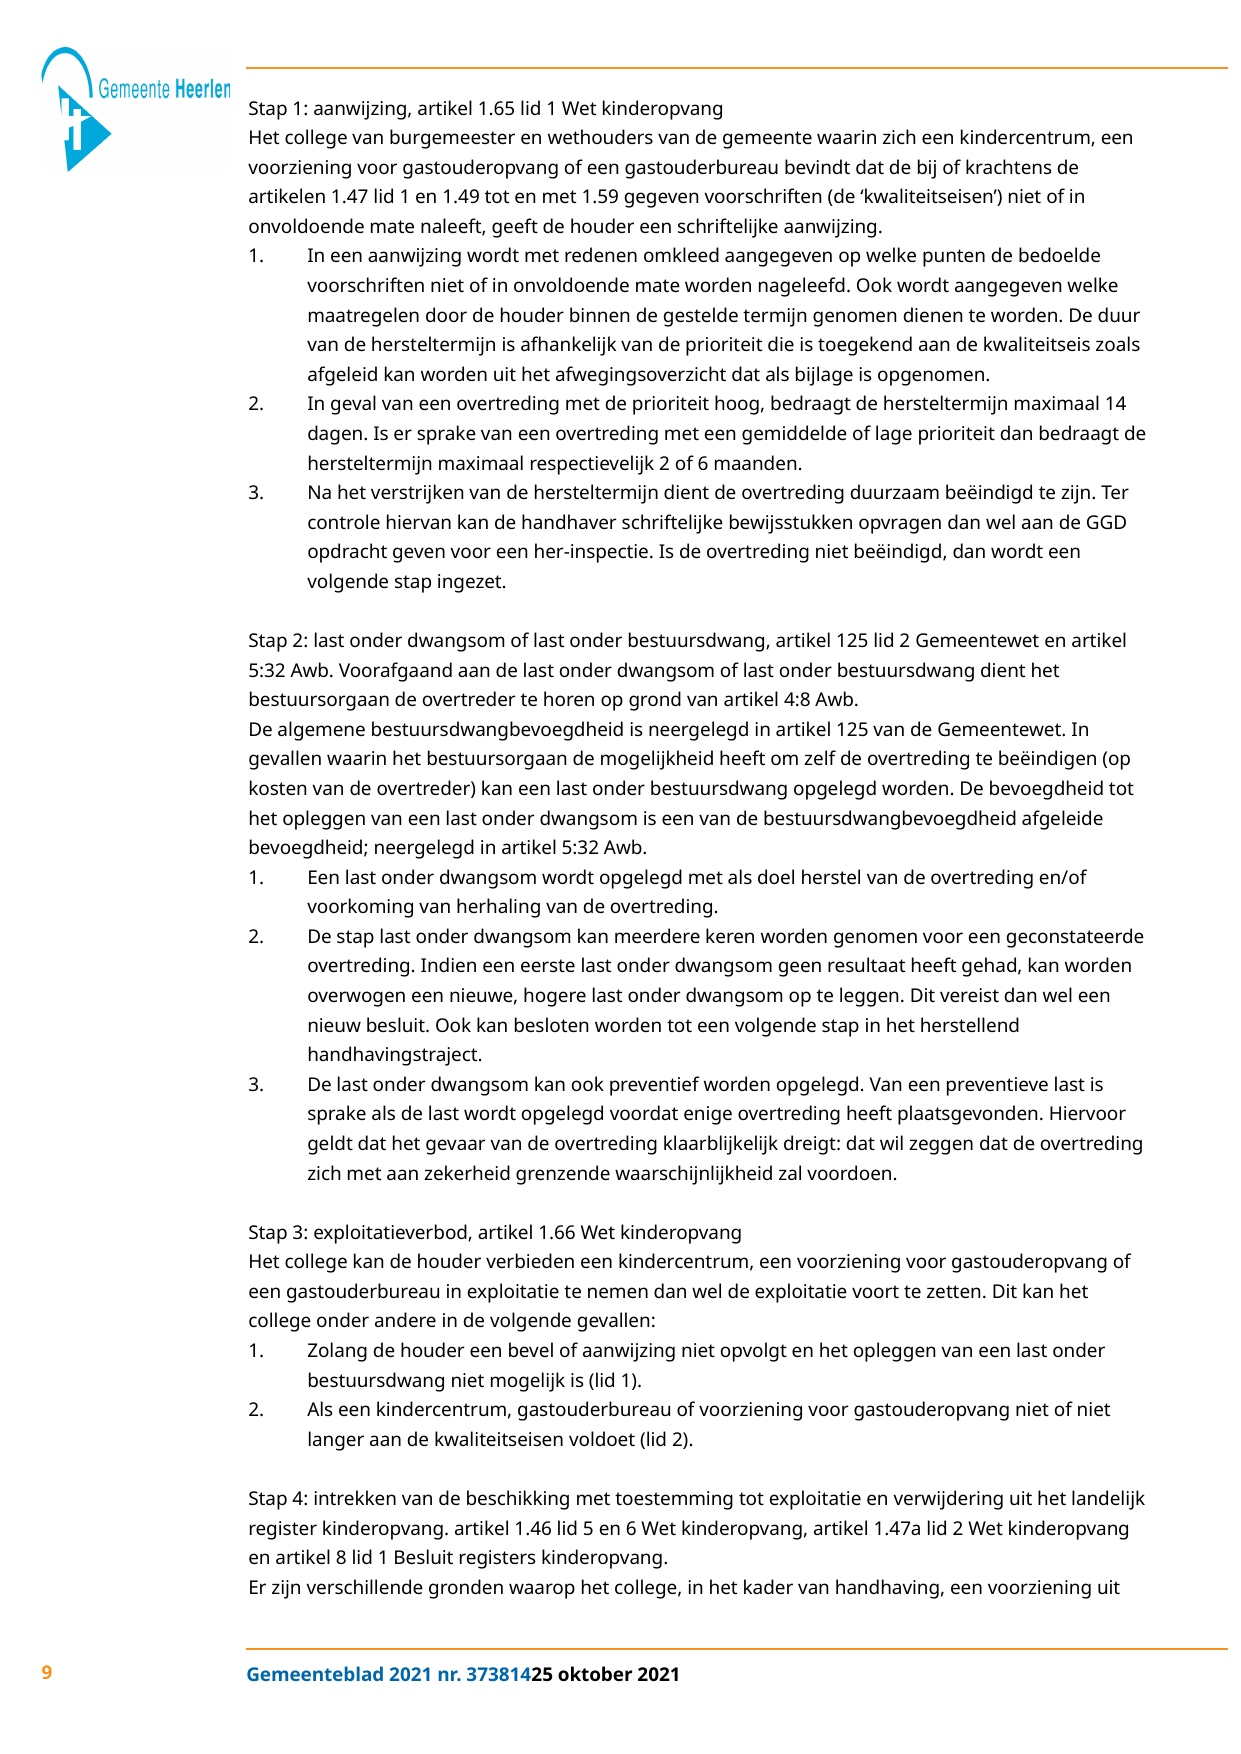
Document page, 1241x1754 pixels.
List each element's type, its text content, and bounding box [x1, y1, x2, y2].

text Het college kan de houder verbieden een kindercentrum, een voorziening voor gastouderopvang of een gastouderbureau in exploitatie te nemen dan wel de exploitatie voort te zetten. Dit kan het college onder andere in de volgende gevallen: [248, 1248, 1152, 1333]
list Na het verstrijken van de hersteltermijn dient de overtreding duurzaam beëindigd te zijn. Ter controle hiervan kan de handhaver schriftelijke bewijsstukken opvragen dan wel aan de GGD opdracht geven voor een her-inspectie. Is de overtreding niet beëindigd, dan wordt een volgende stap ingezet. [248, 479, 1152, 594]
text Er zijn verschillende gronden waarop het college, in het kader van handhaving, een voorziening uit [248, 1574, 1152, 1600]
list Als een kindercentrum, gastouderbureau of voorziening voor gastouderopvang niet of niet langer aan de kwaliteitseisen voldoet (lid 2). [248, 1396, 1152, 1452]
text Stap 1: aanwijzing, artikel 1.65 lid 1 Wet kinderopvang [248, 95, 1152, 121]
list De last onder dwangsom kan ook preventief worden opgelegd. Van een preventieve last is sprake als de last wordt opgelegd voordat enige overtreding heeft plaatsgevonden. Hiervoor geldt dat het gevaar van de overtreding klaarblijkelijk dreigt: dat wil zeggen dat de overtreding zich met aan zekerheid grenzende waarschijnlijkheid zal voordoen. [248, 1071, 1152, 1186]
text Stap 4: intrekken van de beschikking met toestemming tot exploitatie en verwijdering uit het landelijk register kinderopvang. artikel 1.46 lid 5 en 6 Wet kinderopvang, artikel 1.47a lid 2 Wet kinderopvang en artikel 8 lid 1 Besluit registers kinderopvang. [248, 1485, 1152, 1570]
text Het college van burgemeester en wethouders van de gemeente waarin zich een kindercentrum, een voorziening voor gastouderopvang of een gastouderbureau bevindt dat de bij of krachtens de artikelen 1.47 lid 1 en 1.49 tot en met 1.59 gegeven voorschriften (de ‘kwaliteitseisen’) niet of in onvoldoende mate naleeft, geeft de houder een schriftelijke aanwijzing. [248, 124, 1152, 239]
picture [41, 47, 59, 70]
text Stap 3: exploitatieverbod, artikel 1.66 Wet kinderopvang [248, 1219, 1152, 1245]
list De stap last onder dwangsom kan meerdere keren worden genomen voor een geconstateerde overtreding. Indien een eerste last onder dwangsom geen resultaat heeft gehad, kan worden overwogen een nieuwe, hogere last onder dwangsom op te leggen. Dit vereist dan wel een nieuw besluit. Ook kan besloten worden tot een volgende stap in het herstellend handhavingstraject. [248, 923, 1152, 1067]
list Zolang de houder een bevel of aanwijzing niet opvolgt en het opleggen van een last onder bestuursdwang niet mogelijk is (lid 1). [248, 1337, 1152, 1393]
list Een last onder dwangsom wordt opgelegd met als doel herstel van de overtreding en/of voorkoming van herhaling van de overtreding. [248, 864, 1152, 919]
picture [41, 47, 231, 172]
list In een aanwijzing wordt met redenen omkleed aangegeven op welke punten de bedoelde voorschriften niet of in onvoldoende mate worden nageleefd. Ook wordt aangegeven welke maatregelen door de houder binnen de gestelde termijn genomen dienen te worden. De duur van de hersteltermijn is afhankelijk van de prioriteit die is toegekend aan de kwaliteitseis zoals afgeleid kan worden uit het afwegingsoverzicht dat als bijlage is opgenomen. [248, 243, 1152, 387]
text De algemene bestuursdwangbevoegdheid is neergelegd in artikel 125 van de Gemeentewet. In gevallen waarin het bestuursorgaan de mogelijkheid heeft om zelf de overtreding te beëindigen (op kosten van de overtreder) kan een last onder bestuursdwang opgelegd worden. De bevoegdheid tot het opleggen van een last onder dwangsom is een van de bestuursdwangbevoegdheid afgeleide bevoegdheid; neergelegd in artikel 5:32 Awb. [248, 716, 1152, 860]
text Stap 2: last onder dwangsom of last onder bestuursdwang, artikel 125 lid 2 Gemeentewet en artikel 5:32 Awb. Voorafgaand aan de last onder dwangsom of last onder bestuursdwang dient het bestuursorgaan de overtreder te horen op grond van artikel 4:8 Awb. [248, 627, 1152, 712]
list In geval van een overtreding met de prioriteit hoog, bedraagt de hersteltermijn maximaal 14 dagen. Is er sprake van een overtreding met een gemiddelde of lage prioriteit dan bedraagt de hersteltermijn maximaal respectievelijk 2 of 6 maanden. [248, 391, 1152, 476]
